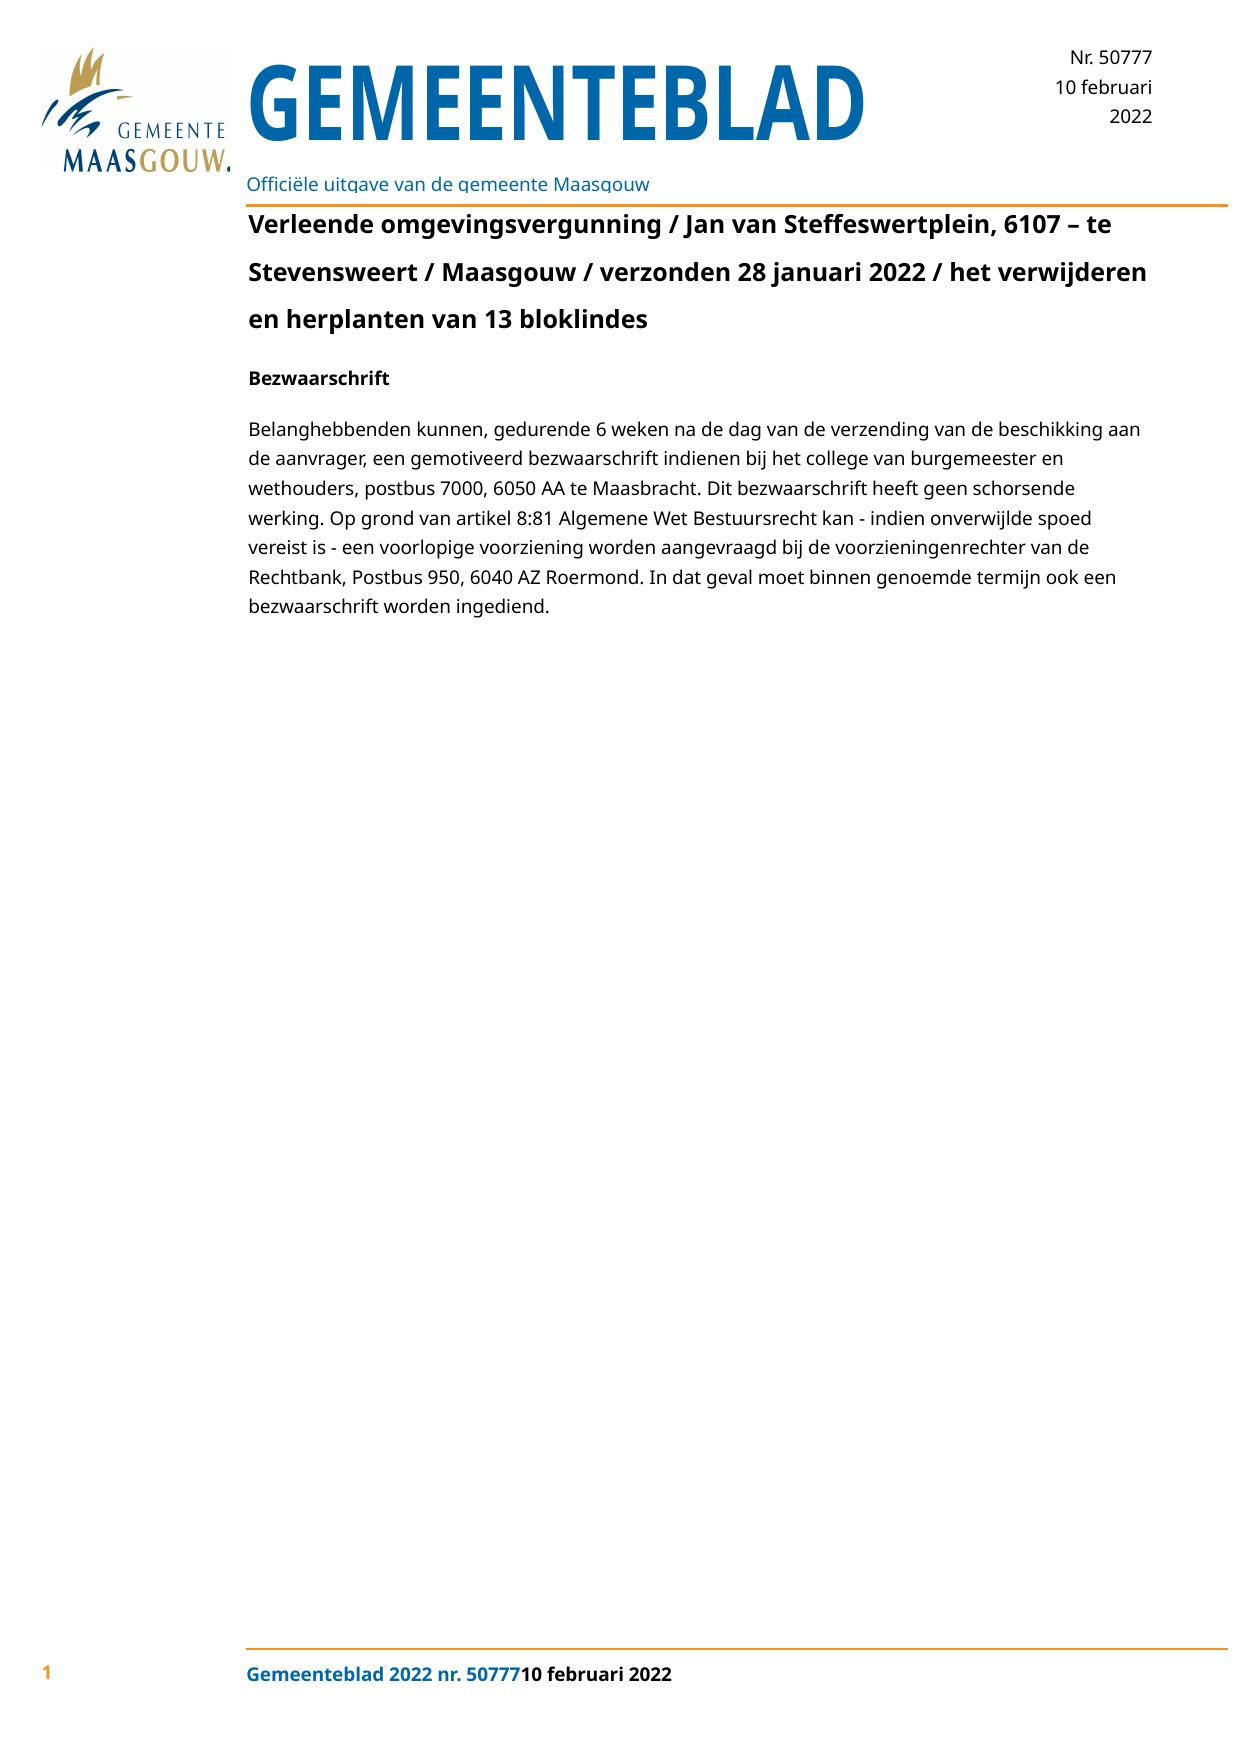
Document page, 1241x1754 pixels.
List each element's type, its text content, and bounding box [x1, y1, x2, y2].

picture [41, 47, 231, 172]
text Verleende omgevingsvergunning / Jan van Steffeswertplein, 6107 – te Stevensweert / Maasgouw / verzonden 28 januari 2022 / het verwijderen en herplanten van 13 bloklindes [248, 207, 1152, 336]
text Bezwaarschrift [248, 366, 1152, 391]
text Belanghebbenden kunnen, gedurende 6 weken na de dag van de verzending van de beschikking aan de aanvrager, een gemotiveerd bezwaarschrift indienen bij het college van burgemeester en wethouders, postbus 7000, 6050 AA te Maasbracht. Dit bezwaarschrift heeft geen schorsende werking. Op grond van artikel 8:81 Algemene Wet Bestuursrecht kan - indien onverwijlde spoed vereist is - een voorlopige voorziening worden aangevraagd bij de voorzieningenrechter van de Rechtbank, Postbus 950, 6040 AZ Roermond. In dat geval moet binnen genoemde termijn ook een bezwaarschrift worden ingediend. [248, 416, 1152, 619]
